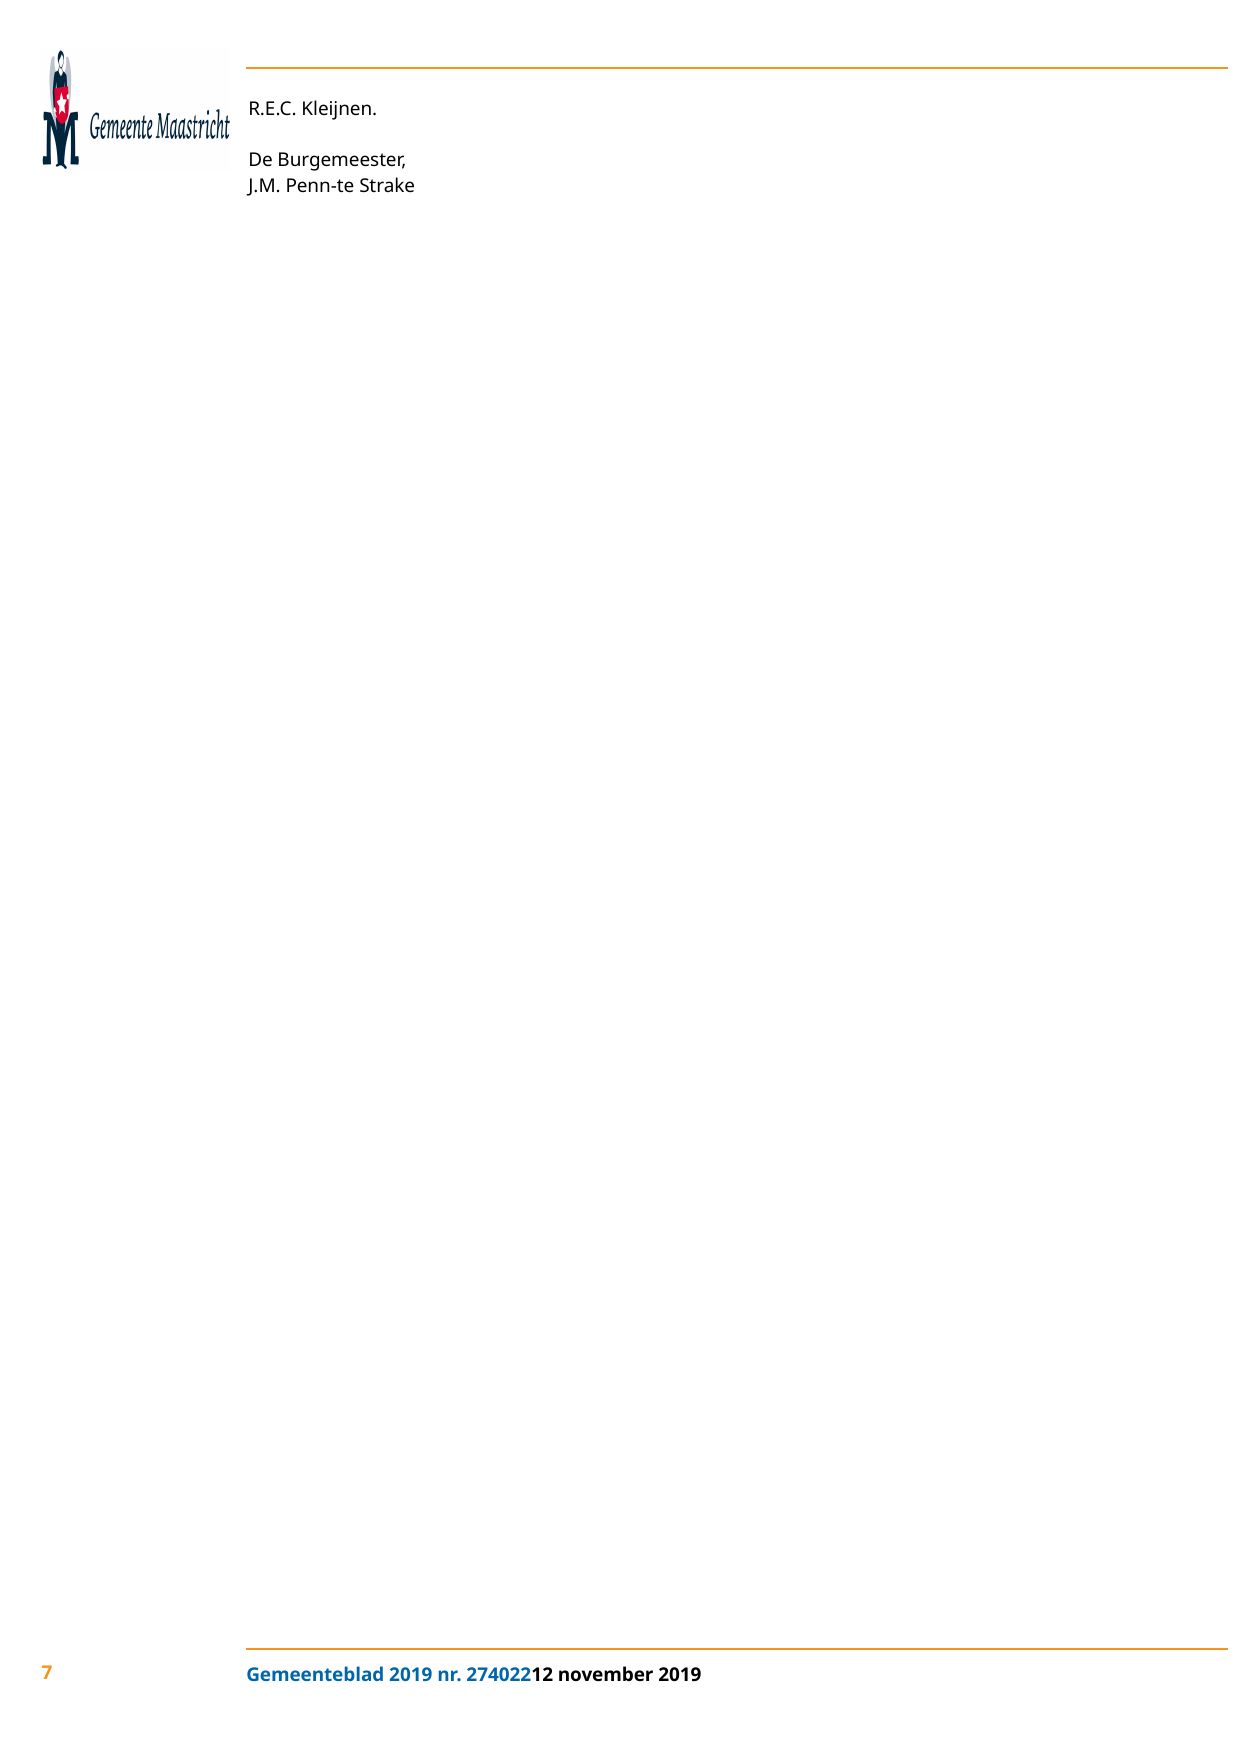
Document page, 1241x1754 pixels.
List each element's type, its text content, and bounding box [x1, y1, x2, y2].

text R.E.C. Kleijnen. [248, 95, 1152, 121]
text J.M. Penn-te Strake [248, 172, 1152, 198]
text De Burgemeester, [248, 146, 1152, 172]
picture [41, 47, 231, 172]
